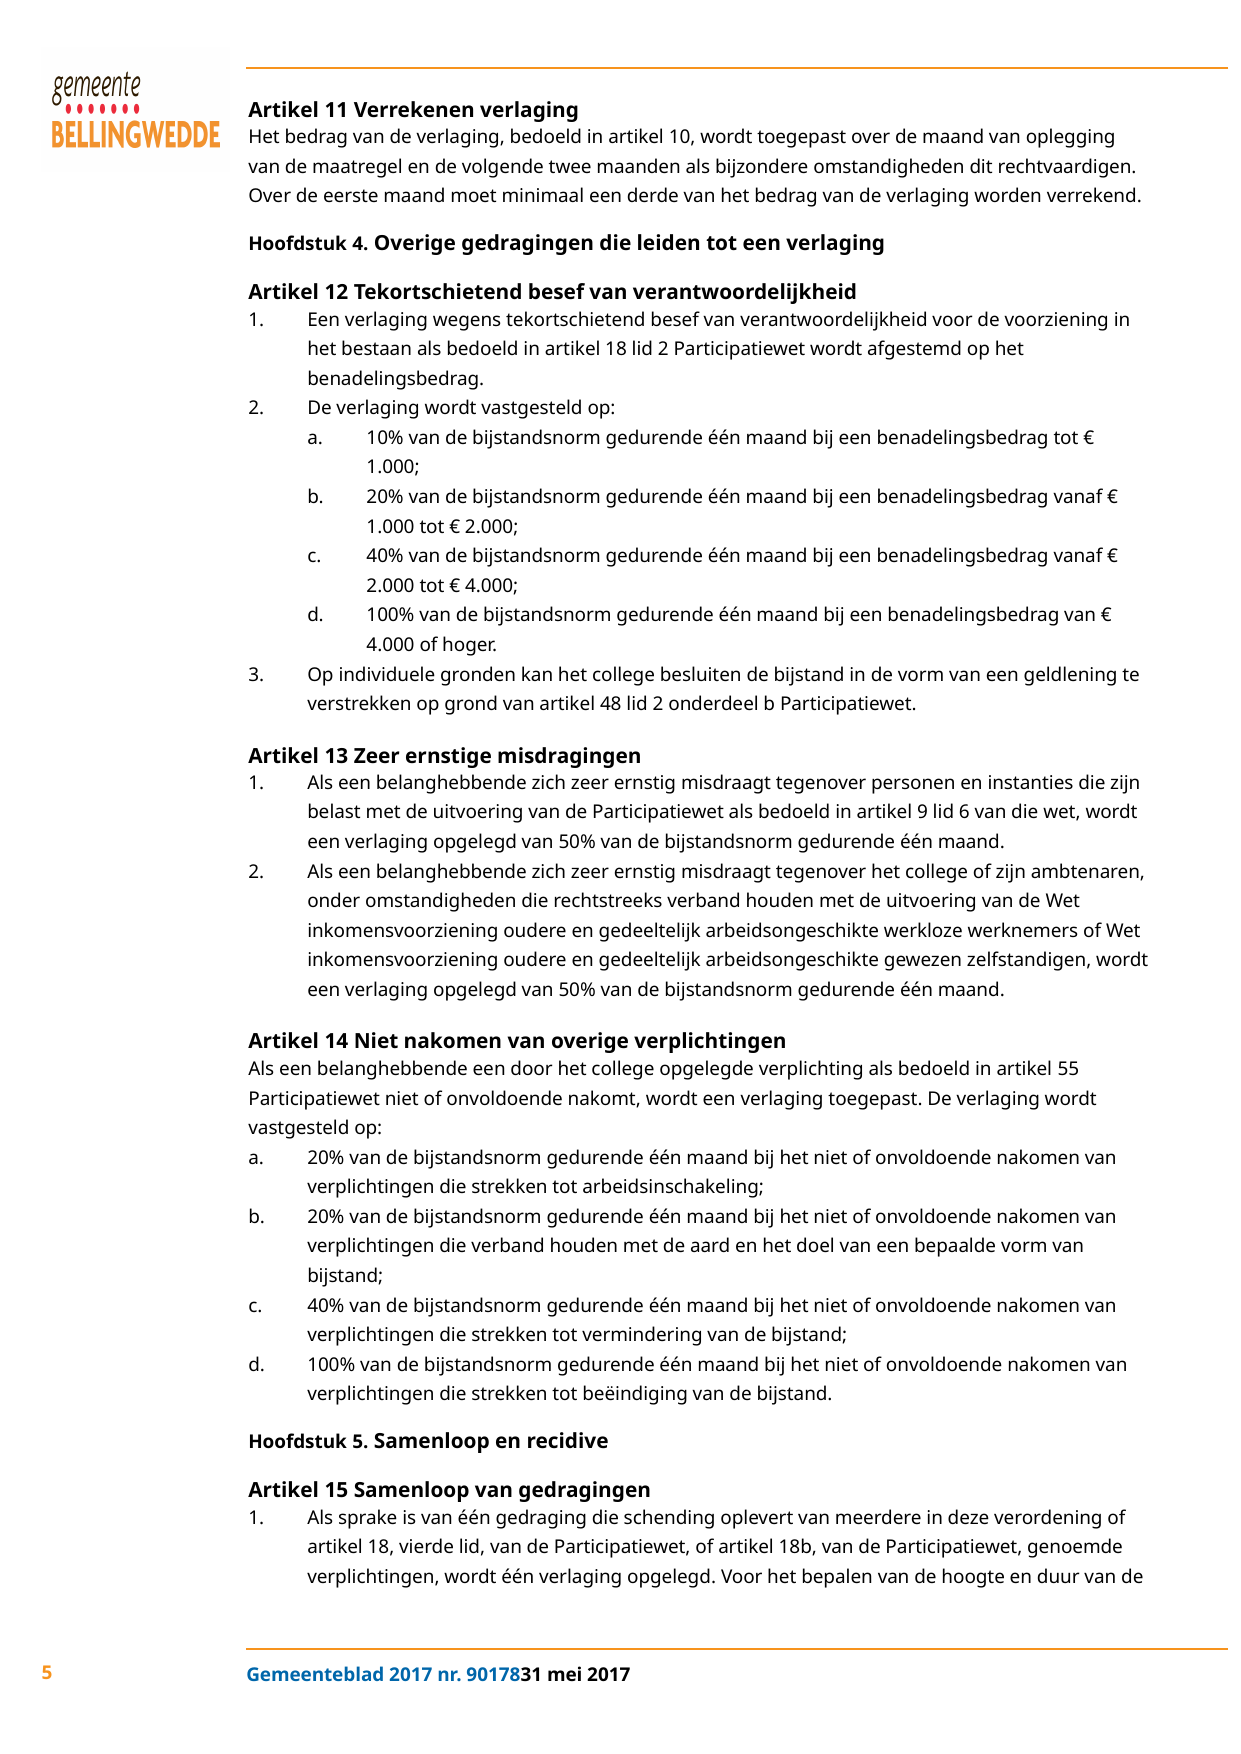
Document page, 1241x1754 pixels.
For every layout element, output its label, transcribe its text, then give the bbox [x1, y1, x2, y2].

list De verlaging wordt vastgesteld op: [248, 394, 1152, 420]
text Artikel 14 Niet nakomen van overige verplichtingen [248, 1027, 1152, 1055]
list 40% van de bijstandsnorm gedurende één maand bij het niet of onvoldoende nakomen van verplichtingen die strekken tot vermindering van de bijstand; [248, 1292, 1152, 1347]
text Artikel 13 Zeer ernstige misdragingen [248, 741, 1152, 769]
text Als een belanghebbende een door het college opgelegde verplichting als bedoeld in artikel 55 Participatiewet niet of onvoldoende nakomt, wordt een verlaging toegepast. De verlaging wordt vastgesteld op: [248, 1055, 1152, 1140]
text Artikel 12 Tekortschietend besef van verantwoordelijkheid [248, 277, 1152, 306]
list 20% van de bijstandsnorm gedurende één maand bij het niet of onvoldoende nakomen van verplichtingen die strekken tot arbeidsinschakeling; [248, 1144, 1152, 1199]
list 10% van de bijstandsnorm gedurende één maand bij een benadelingsbedrag tot € 1.000; [307, 424, 1152, 479]
list Als een belanghebbende zich zeer ernstig misdraagt tegenover het college of zijn ambtenaren, onder omstandigheden die rechtstreeks verband houden met de uitvoering van de Wet inkomensvoorziening oudere en gedeeltelijk arbeidsongeschikte werkloze werknemers of Wet inkomensvoorziening oudere en gedeeltelijk arbeidsongeschikte gewezen zelfstandigen, wordt een verlaging opgelegd van 50% van de bijstandsnorm gedurende één maand. [248, 858, 1152, 1002]
text Artikel 15 Samenloop van gedragingen [248, 1475, 1152, 1504]
picture [41, 47, 231, 172]
list 40% van de bijstandsnorm gedurende één maand bij een benadelingsbedrag vanaf € 2.000 tot € 4.000; [307, 542, 1152, 598]
text Hoofdstuk 5. Samenloop en recidive [248, 1426, 1152, 1454]
list Een verlaging wegens tekortschietend besef van verantwoordelijkheid voor de voorziening in het bestaan als bedoeld in artikel 18 lid 2 Participatiewet wordt afgestemd op het benadelingsbedrag. [248, 306, 1152, 391]
text Artikel 11 Verrekenen verlaging [248, 95, 1152, 123]
list Als een belanghebbende zich zeer ernstig misdraagt tegenover personen en instanties die zijn belast met de uitvoering van de Participatiewet als bedoeld in artikel 9 lid 6 van die wet, wordt een verlaging opgelegd van 50% van de bijstandsnorm gedurende één maand. [248, 769, 1152, 854]
list Op individuele gronden kan het college besluiten de bijstand in de vorm van een geldlening te verstrekken op grond van artikel 48 lid 2 onderdeel b Participatiewet. [248, 661, 1152, 716]
list 20% van de bijstandsnorm gedurende één maand bij een benadelingsbedrag vanaf € 1.000 tot € 2.000; [307, 483, 1152, 538]
list 100% van de bijstandsnorm gedurende één maand bij een benadelingsbedrag van € 4.000 of hoger. [307, 602, 1152, 657]
list 20% van de bijstandsnorm gedurende één maand bij het niet of onvoldoende nakomen van verplichtingen die verband houden met de aard en het doel van een bepaalde vorm van bijstand; [248, 1203, 1152, 1288]
text Het bedrag van de verlaging, bedoeld in artikel 10, wordt toegepast over de maand van oplegging van de maatregel en de volgende twee maanden als bijzondere omstandigheden dit rechtvaardigen. Over de eerste maand moet minimaal een derde van het bedrag van de verlaging worden verrekend. [248, 123, 1152, 208]
text Hoofdstuk 4. Overige gedragingen die leiden tot een verlaging [248, 228, 1152, 256]
list 100% van de bijstandsnorm gedurende één maand bij het niet of onvoldoende nakomen van verplichtingen die strekken tot beëindiging van de bijstand. [248, 1351, 1152, 1406]
list Als sprake is van één gedraging die schending oplevert van meerdere in deze verordening of artikel 18, vierde lid, van de Participatiewet, of artikel 18b, van de Participatiewet, genoemde verplichtingen, wordt één verlaging opgelegd. Voor het bepalen van de hoogte en duur van de [248, 1504, 1152, 1589]
